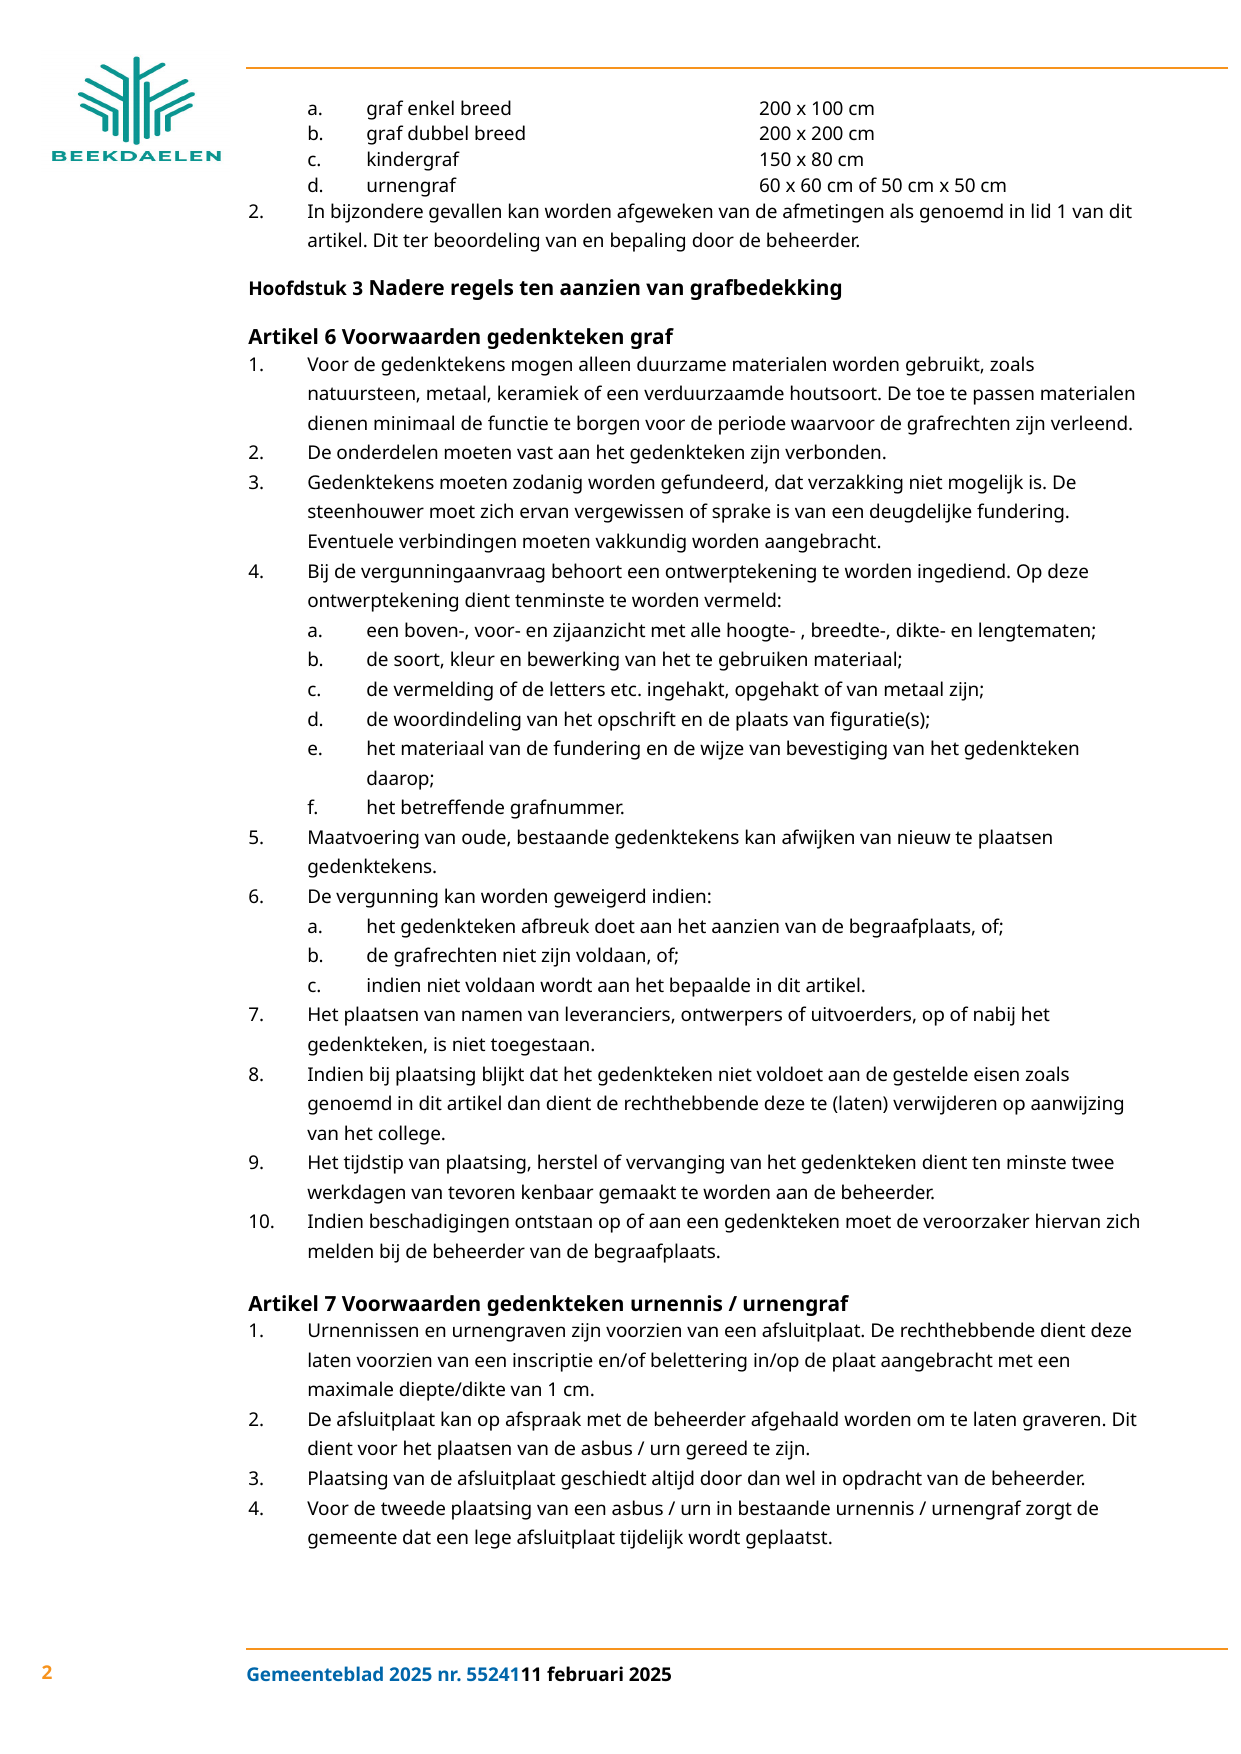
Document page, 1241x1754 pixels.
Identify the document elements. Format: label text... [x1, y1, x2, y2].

table_header 200 x 100 cm [759, 95, 1211, 121]
list Voor de tweede plaatsing van een asbus / urn in bestaande urnennis / urnengraf zorgt de gemeente dat een lege afsluitplaat tijdelijk wordt geplaatst. [248, 1495, 1152, 1550]
list Plaatsing van de afsluitplaat geschiedt altijd door dan wel in opdracht van de beheerder. [248, 1465, 1152, 1491]
table_cell graf dubbel breed [307, 121, 759, 146]
table_cell kindergraf [307, 146, 759, 172]
list De onderdelen moeten vast aan het gedenkteken zijn verbonden. [248, 439, 1152, 465]
table_cell urnengraf [307, 172, 759, 198]
list het gedenkteken afbreuk doet aan het aanzien van de begraafplaats, of; [307, 913, 1152, 939]
list Voor de gedenktekens mogen alleen duurzame materialen worden gebruikt, zoals natuursteen, metaal, keramiek of een verduurzaamde houtsoort. De toe te passen materialen dienen minimaal de functie te borgen voor de periode waarvoor de grafrechten zijn verleend. [248, 351, 1152, 436]
list de grafrechten niet zijn voldaan, of; [307, 942, 1152, 968]
list Indien beschadigingen ontstaan op of aan een gedenkteken moet de veroorzaker hiervan zich melden bij de beheerder van de begraafplaats. [248, 1209, 1152, 1264]
list de vermelding of de letters etc. ingehakt, opgehakt of van metaal zijn; [307, 676, 1152, 702]
list de soort, kleur en bewerking van het te gebruiken materiaal; [307, 647, 1152, 672]
list het materiaal van de fundering en de wijze van bevestiging van het gedenkteken daarop; [307, 735, 1152, 791]
table_header graf enkel breed [307, 95, 759, 121]
text Artikel 6 Voorwaarden gedenkteken graf [248, 322, 1152, 351]
list Gedenktekens moeten zodanig worden gefundeerd, dat verzakking niet mogelijk is. De steenhouwer moet zich ervan vergewissen of sprake is van een deugdelijke fundering. Eventuele verbindingen moeten vakkundig worden aangebracht. [248, 469, 1152, 554]
table_cell 60 x 60 cm of 50 cm x 50 cm [759, 172, 1211, 198]
list Indien bij plaatsing blijkt dat het gedenkteken niet voldoet aan de gestelde eisen zoals genoemd in dit artikel dan dient de rechthebbende deze te (laten) verwijderen op aanwijzing van het college. [248, 1061, 1152, 1146]
list Het plaatsen van namen van leveranciers, ontwerpers of uitvoerders, op of nabij het gedenkteken, is niet toegestaan. [248, 1002, 1152, 1057]
picture [41, 47, 231, 172]
table_cell 200 x 200 cm [759, 121, 1211, 146]
list indien niet voldaan wordt aan het bepaalde in dit artikel. [307, 972, 1152, 998]
list Urnennissen en urnengraven zijn voorzien van een afsluitplaat. De rechthebbende dient deze laten voorzien van een inscriptie en/of belettering in/op de plaat aangebracht met een maximale diepte/dikte van 1 cm. [248, 1317, 1152, 1402]
list De afsluitplaat kan op afspraak met de beheerder afgehaald worden om te laten graveren. Dit dient voor het plaatsen van de asbus / urn gereed te zijn. [248, 1406, 1152, 1461]
text Artikel 7 Voorwaarden gedenkteken urnennis / urnengraf [248, 1289, 1152, 1317]
list een boven-, voor- en zijaanzicht met alle hoogte- , breedte-, dikte- en lengtematen; [307, 617, 1152, 643]
list Het tijdstip van plaatsing, herstel of vervanging van het gedenkteken dient ten minste twee werkdagen van tevoren kenbaar gemaakt te worden aan de beheerder. [248, 1149, 1152, 1205]
list In bijzondere gevallen kan worden afgeweken van de afmetingen als genoemd in lid 1 van dit artikel. Dit ter beoordeling van en bepaling door de beheerder. [248, 198, 1152, 253]
table_cell 150 x 80 cm [759, 146, 1211, 172]
list het betreffende grafnummer. [307, 794, 1152, 820]
list Bij de vergunningaanvraag behoort een ontwerptekening te worden ingediend. Op deze ontwerptekening dient tenminste te worden vermeld: [248, 558, 1152, 613]
list De vergunning kan worden geweigerd indien: [248, 883, 1152, 909]
text Hoofdstuk 3 Nadere regels ten aanzien van grafbedekking [248, 273, 1152, 302]
list Maatvoering van oude, bestaande gedenktekens kan afwijken van nieuw te plaatsen gedenktekens. [248, 824, 1152, 879]
list de woordindeling van het opschrift en de plaats van figuratie(s); [307, 706, 1152, 732]
